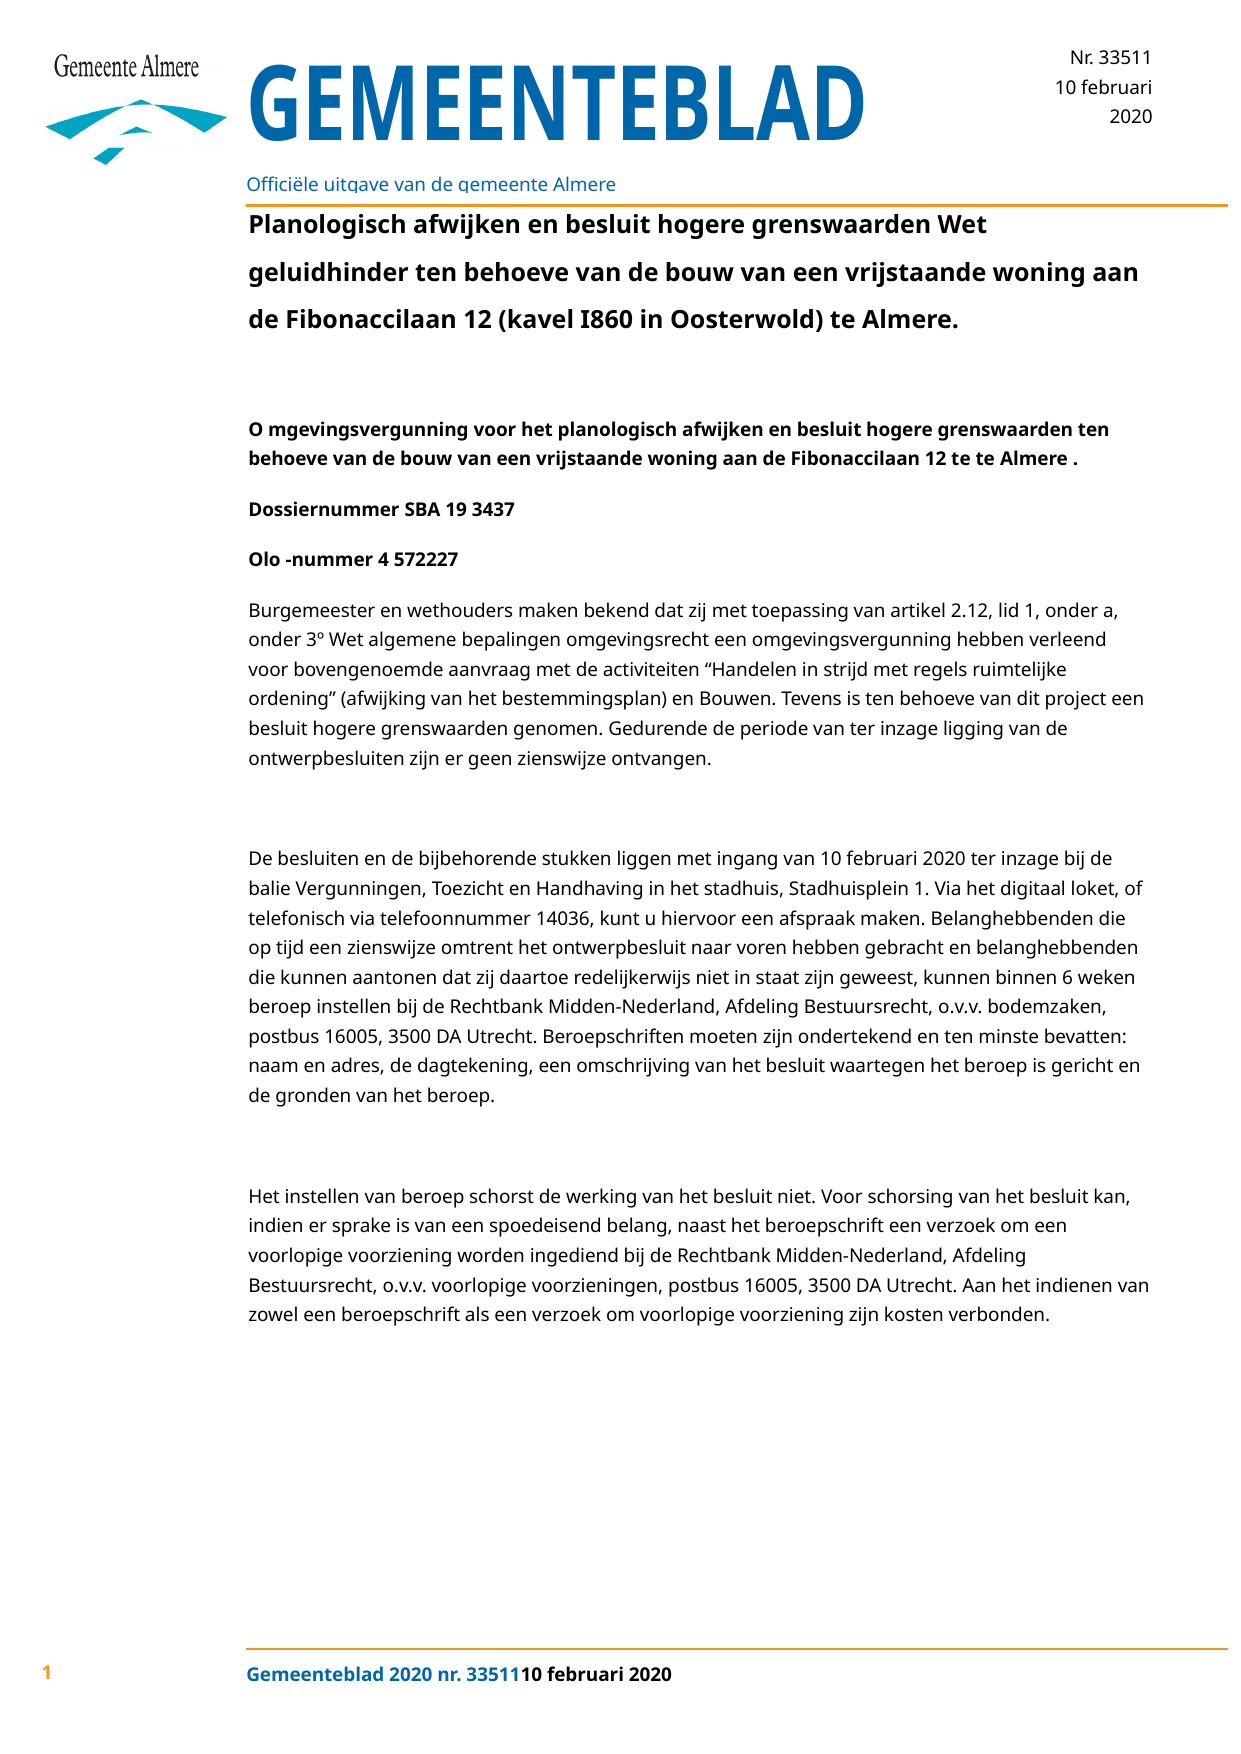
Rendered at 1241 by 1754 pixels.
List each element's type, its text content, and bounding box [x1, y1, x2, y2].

picture [41, 47, 231, 172]
text Dossiernummer SBA 19 3437 [248, 496, 1152, 522]
text Burgemeester en wethouders maken bekend dat zij met toepassing van artikel 2.12, lid 1, onder a, onder 3º Wet algemene bepalingen omgevingsrecht een omgevingsvergunning hebben verleend voor bovengenoemde aanvraag met de activiteiten “Handelen in strijd met regels ruimtelijke ordening” (afwijking van het bestemmingsplan) en Bouwen. Tevens is ten behoeve van dit project een besluit hogere grenswaarden genomen. Gedurende de periode van ter inzage ligging van de ontwerpbesluiten zijn er geen zienswijze ontvangen. [248, 597, 1152, 770]
text Olo -nummer 4 572227 [248, 546, 1152, 572]
text Planologisch afwijken en besluit hogere grenswaarden Wet geluidhinder ten behoeve van de bouw van een vrijstaande woning aan de Fibonaccilaan 12 (kavel I860 in Oosterwold) te Almere. [248, 207, 1152, 336]
text Het instellen van beroep schorst de werking van het besluit niet. Voor schorsing van het besluit kan, indien er sprake is van een spoedeisend belang, naast het beroepschrift een verzoek om een voorlopige voorziening worden ingediend bij de Rechtbank Midden-Nederland, Afdeling Bestuursrecht, o.v.v. voorlopige voorzieningen, postbus 16005, 3500 DA Utrecht. Aan het indienen van zowel een beroepschrift als een verzoek om voorlopige voorziening zijn kosten verbonden. [248, 1183, 1152, 1327]
text O mgevingsvergunning voor het planologisch afwijken en besluit hogere grenswaarden ten behoeve van de bouw van een vrijstaande woning aan de Fibonaccilaan 12 te te Almere . [248, 416, 1152, 471]
text De besluiten en de bijbehorende stukken liggen met ingang van 10 februari 2020 ter inzage bij de balie Vergunningen, Toezicht en Handhaving in het stadhuis, Stadhuisplein 1. Via het digitaal loket, of telefonisch via telefoonnummer 14036, kunt u hiervoor een afspraak maken. Belanghebbenden die op tijd een zienswijze omtrent het ontwerpbesluit naar voren hebben gebracht en belanghebbenden die kunnen aantonen dat zij daartoe redelijkerwijs niet in staat zijn geweest, kunnen binnen 6 weken beroep instellen bij de Rechtbank Midden-Nederland, Afdeling Bestuursrecht, o.v.v. bodemzaken, postbus 16005, 3500 DA Utrecht. Beroepschriften moeten zijn ondertekend en ten minste bevatten: naam en adres, de dagtekening, een omschrijving van het besluit waartegen het beroep is gericht en de gronden van het beroep. [248, 846, 1152, 1108]
